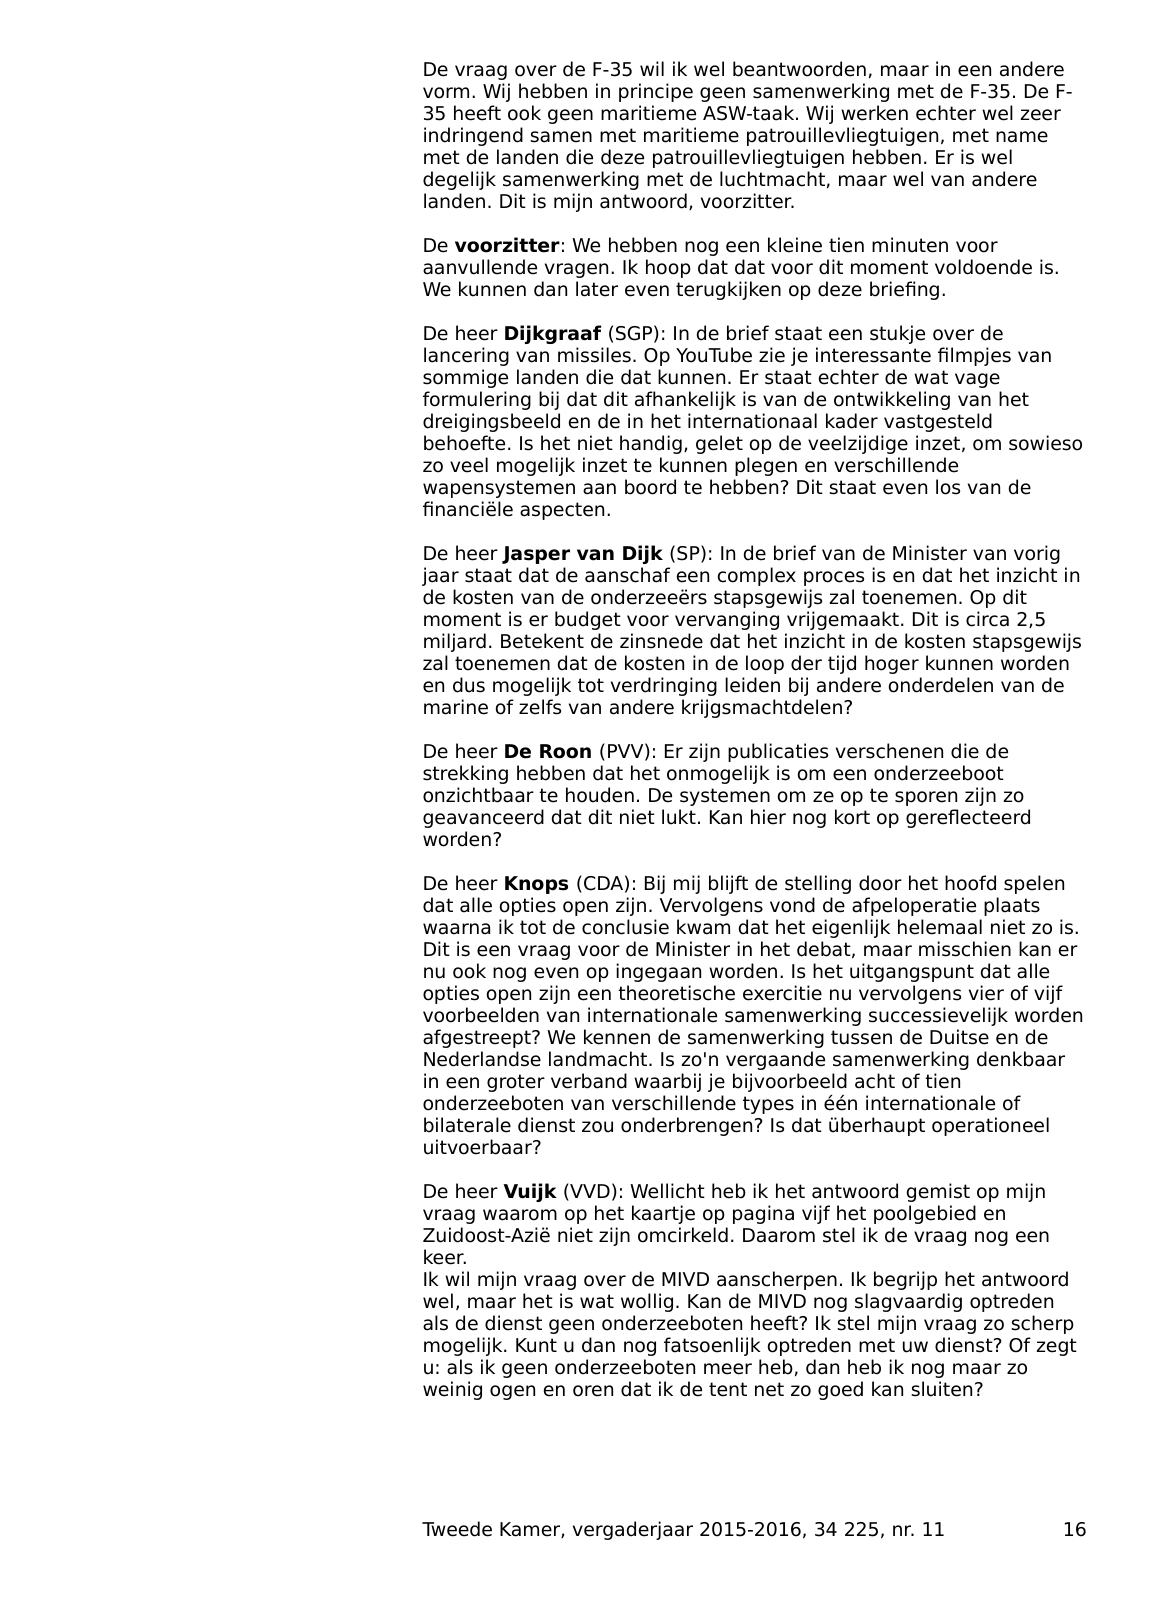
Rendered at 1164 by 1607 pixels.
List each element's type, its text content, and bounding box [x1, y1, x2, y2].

text De heer Vuijk (VVD): Wellicht heb ik het antwoord gemist op mijn vraag waarom op het kaartje op pagina vijf het poolgebied en Zuidoost-Azië niet zijn omcirkeld. Daarom stel ik de vraag nog een keer. [422, 1181, 1087, 1269]
text De heer De Roon (PVV): Er zijn publicaties verschenen die de strekking hebben dat het onmogelijk is om een onderzeeboot onzichtbaar te houden. De systemen om ze op te sporen zijn zo geavanceerd dat dit niet lukt. Kan hier nog kort op gereflecteerd worden? [422, 741, 1087, 851]
text De heer Jasper van Dijk (SP): In de brief van de Minister van vorig jaar staat dat de aanschaf een complex proces is en dat het inzicht in de kosten van de onderzeeërs stapsgewijs zal toenemen. Op dit moment is er budget voor vervanging vrijgemaakt. Dit is circa 2,5 miljard. Betekent de zinsnede dat het inzicht in de kosten stapsgewijs zal toenemen dat de kosten in de loop der tijd hoger kunnen worden en dus mogelijk tot verdringing leiden bij andere onderdelen van de marine of zelfs van andere krijgsmachtdelen? [422, 543, 1087, 719]
text De voorzitter: We hebben nog een kleine tien minuten voor aanvullende vragen. Ik hoop dat dat voor dit moment voldoende is. We kunnen dan later even terugkijken op deze briefing. [422, 235, 1087, 301]
text De vraag over de F-35 wil ik wel beantwoorden, maar in een andere vorm. Wij hebben in principe geen samenwerking met de F-35. De F-35 heeft ook geen maritieme ASW-taak. Wij werken echter wel zeer indringend samen met maritieme patrouillevliegtuigen, met name met de landen die deze patrouillevliegtuigen hebben. Er is wel degelijk samenwerking met de luchtmacht, maar wel van andere landen. Dit is mijn antwoord, voorzitter. [422, 59, 1087, 213]
text De heer Dijkgraaf (SGP): In de brief staat een stukje over de lancering van missiles. Op YouTube zie je interessante filmpjes van sommige landen die dat kunnen. Er staat echter de wat vage formulering bij dat dit afhankelijk is van de ontwikkeling van het dreigingsbeeld en de in het internationaal kader vastgesteld behoefte. Is het niet handig, gelet op de veelzijdige inzet, om sowieso zo veel mogelijk inzet te kunnen plegen en verschillende wapensystemen aan boord te hebben? Dit staat even los van de financiële aspecten. [422, 323, 1087, 521]
text Ik wil mijn vraag over de MIVD aanscherpen. Ik begrijp het antwoord wel, maar het is wat wollig. Kan de MIVD nog slagvaardig optreden als de dienst geen onderzeeboten heeft? Ik stel mijn vraag zo scherp mogelijk. Kunt u dan nog fatsoenlijk optreden met uw dienst? Of zegt u: als ik geen onderzeeboten meer heb, dan heb ik nog maar zo weinig ogen en oren dat ik de tent net zo goed kan sluiten? [422, 1269, 1087, 1401]
text De heer Knops (CDA): Bij mij blijft de stelling door het hoofd spelen dat alle opties open zijn. Vervolgens vond de afpeloperatie plaats waarna ik tot de conclusie kwam dat het eigenlijk helemaal niet zo is. Dit is een vraag voor de Minister in het debat, maar misschien kan er nu ook nog even op ingegaan worden. Is het uitgangspunt dat alle opties open zijn een theoretische exercitie nu vervolgens vier of vijf voorbeelden van internationale samenwerking successievelijk worden afgestreept? We kennen de samenwerking tussen de Duitse en de Nederlandse landmacht. Is zo'n vergaande samenwerking denkbaar in een groter verband waarbij je bijvoorbeeld acht of tien onderzeeboten van verschillende types in één internationale of bilaterale dienst zou onderbrengen? Is dat überhaupt operationeel uitvoerbaar? [422, 873, 1087, 1159]
